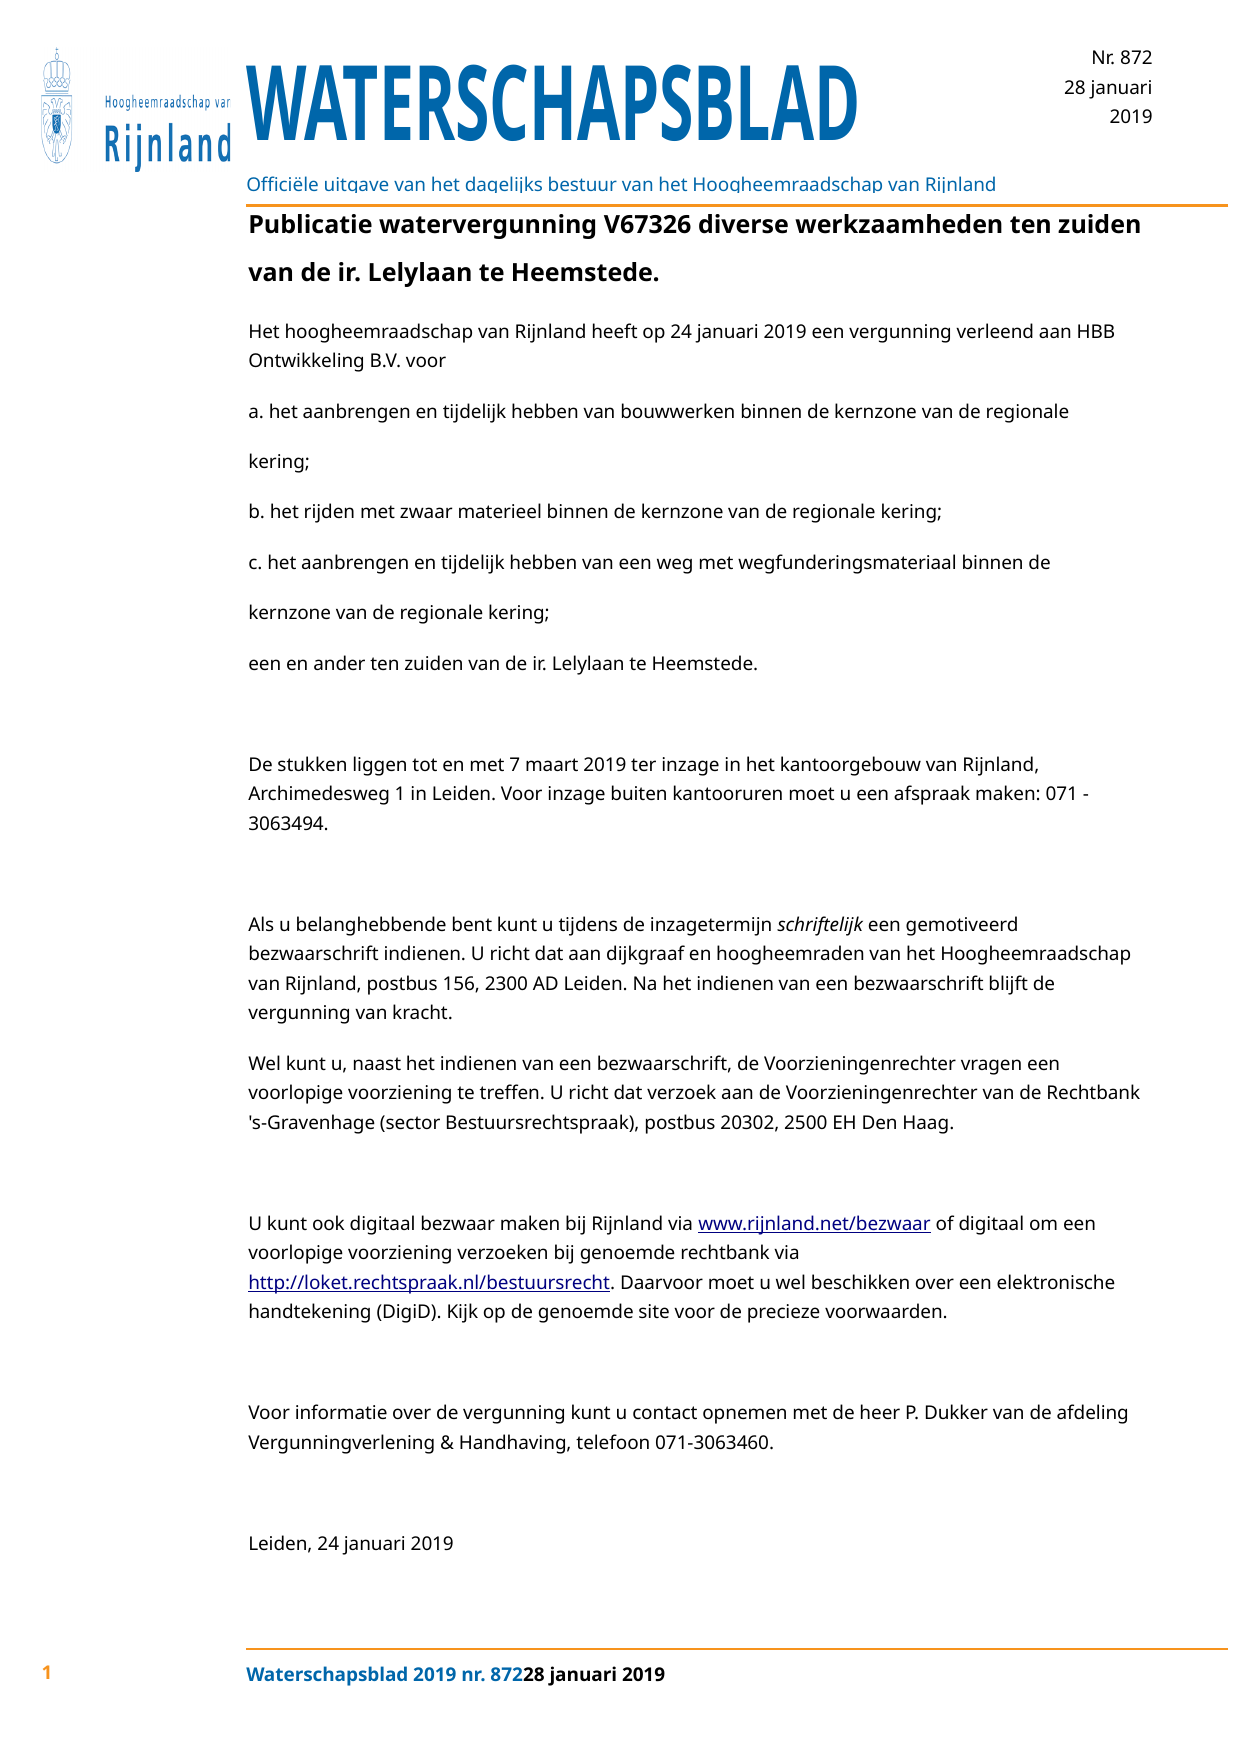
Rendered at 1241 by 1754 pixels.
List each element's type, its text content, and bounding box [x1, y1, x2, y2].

text Wel kunt u, naast het indienen van een bezwaarschrift, de Voorzieningenrechter vragen een voorlopige voorziening te treffen. U richt dat verzoek aan de Voorzieningenrechter van de Rechtbank 's-Gravenhage (sector Bestuursrechtspraak), postbus 20302, 2500 EH Den Haag. [248, 1050, 1152, 1135]
text Publicatie watervergunning V67326 diverse werkzaamheden ten zuiden van de ir. Lelylaan te Heemstede. [248, 207, 1152, 288]
text De stukken liggen tot en met 7 maart 2019 ter inzage in het kantoorgebouw van Rijnland, Archimedesweg 1 in Leiden. Voor inzage buiten kantooruren moet u een afspraak maken: 071 - 3063494. [248, 751, 1152, 836]
text kering; [248, 448, 1152, 474]
text Het hoogheemraadschap van Rijnland heeft op 24 januari 2019 een vergunning verleend aan HBB Ontwikkeling B.V. voor [248, 318, 1152, 373]
text b. het rijden met zwaar materieel binnen de kernzone van de regionale kering; [248, 499, 1152, 524]
text een en ander ten zuiden van de ir. Lelylaan te Heemstede. [248, 650, 1152, 676]
text U kunt ook digitaal bezwaar maken bij Rijnland via www.rijnland.net/bezwaar of digitaal om een voorlopige voorziening verzoeken bij genoemde rechtbank via http://loket.rechtspraak.nl/bestuursrecht. Daarvoor moet u wel beschikken over een elektronische handtekening (DigiD). Kijk op de genoemde site voor de precieze voorwaarden. [248, 1210, 1152, 1324]
text Voor informatie over de vergunning kunt u contact opnemen met de heer P. Dukker van de afdeling Vergunningverlening & Handhaving, telefoon 071-3063460. [248, 1399, 1152, 1455]
text a. het aanbrengen en tijdelijk hebben van bouwwerken binnen de kernzone van de regionale [248, 398, 1152, 424]
text c. het aanbrengen en tijdelijk hebben van een weg met wegfunderingsmateriaal binnen de [248, 549, 1152, 575]
text kernzone van de regionale kering; [248, 599, 1152, 625]
text Leiden, 24 januari 2019 [248, 1530, 1152, 1556]
text Als u belanghebbende bent kunt u tijdens de inzagetermijn schriftelijk een gemotiveerd bezwaarschrift indienen. U richt dat aan dijkgraaf en hoogheemraden van het Hoogheemraadschap van Rijnland, postbus 156, 2300 AD Leiden. Na het indienen van een bezwaarschrift blijft de vergunning van kracht. [248, 911, 1152, 1025]
picture [41, 47, 231, 172]
